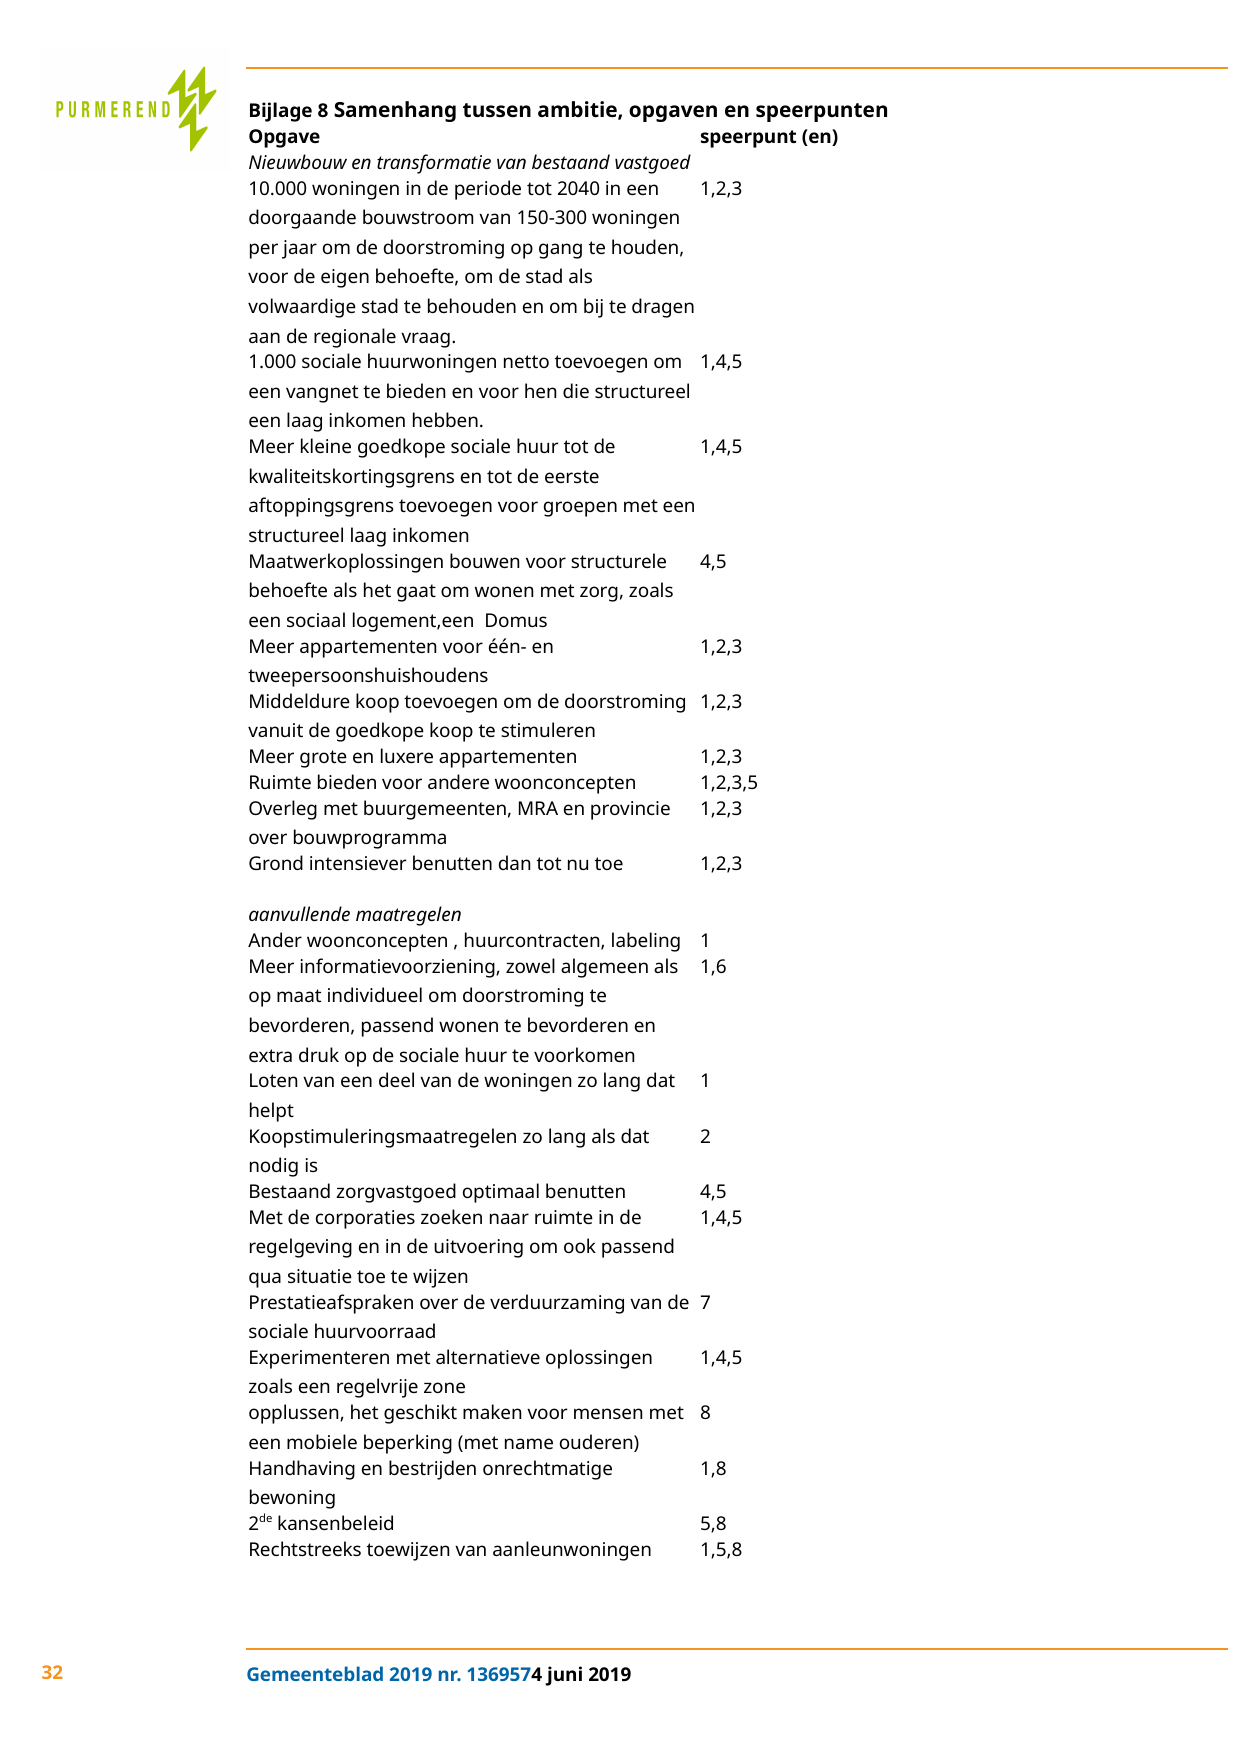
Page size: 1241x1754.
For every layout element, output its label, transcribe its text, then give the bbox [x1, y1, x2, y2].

table_cell opplussen, het geschikt maken voor mensen met een mobiele beperking (met name ouderen) [248, 1400, 700, 1455]
table_cell 1,2,3,5 [700, 769, 1152, 795]
table_cell 1,4,5 [700, 434, 1152, 548]
table_cell Overleg met buurgemeenten, MRA en provincie over bouwprogramma [248, 795, 700, 850]
table_cell Experimenteren met alternatieve oplossingen zoals een regelvrije zone [248, 1344, 700, 1399]
table_header speerpunt (en) [700, 124, 1152, 149]
table_cell [700, 902, 1152, 927]
table_cell 1,2,3 [700, 795, 1152, 850]
table_cell Meer grote en luxere appartementen [248, 744, 700, 769]
picture [41, 47, 231, 172]
text Bijlage 8 Samenhang tussen ambitie, opgaven en speerpunten [248, 95, 1152, 123]
table_cell Meer informatievoorziening, zowel algemeen als op maat individueel om doorstroming te bevorderen, passend wonen te bevorderen en extra druk op de sociale huur te voorkomen [248, 953, 700, 1068]
table_cell 10.000 woningen in de periode tot 2040 in een doorgaande bouwstroom van 150-300 woningen per jaar om de doorstroming op gang te houden, voor de eigen behoefte, om de stad als volwaardige stad te behouden en om bij te dragen aan de regionale vraag. [248, 175, 700, 348]
table_cell Maatwerkoplossingen bouwen voor structurele behoefte als het gaat om wonen met zorg, zoals een sociaal logement,een Domus [248, 548, 700, 633]
table_cell Rechtstreeks toewijzen van aanleunwoningen [248, 1536, 700, 1562]
table_cell 1,4,5 [700, 1344, 1152, 1399]
table_cell 1,5,8 [700, 1536, 1152, 1562]
table_cell 7 [700, 1289, 1152, 1344]
table_cell 1,2,3 [700, 633, 1152, 688]
table_cell Meer kleine goedkope sociale huur tot de kwaliteitskortingsgrens en tot de eerste aftoppingsgrens toevoegen voor groepen met een structureel laag inkomen [248, 434, 700, 548]
table_cell 5,8 [700, 1510, 1152, 1536]
table_cell 1,6 [700, 953, 1152, 1068]
table_cell [700, 876, 1152, 902]
table_cell [248, 1562, 700, 1587]
table_cell Meer appartementen voor één- en tweepersoonshuishoudens [248, 633, 700, 688]
table_cell [248, 876, 700, 902]
table_cell [700, 149, 1152, 175]
table_cell Loten van een deel van de woningen zo lang dat helpt [248, 1068, 700, 1123]
table_cell 1,2,3 [700, 175, 1152, 348]
table_cell 2de kansenbeleid [248, 1510, 700, 1536]
table_cell 4,5 [700, 1178, 1152, 1204]
table_cell Handhaving en bestrijden onrechtmatige bewoning [248, 1455, 700, 1510]
table_cell Prestatieafspraken over de verduurzaming van de sociale huurvoorraad [248, 1289, 700, 1344]
table_cell 1,4,5 [700, 349, 1152, 433]
table_cell aanvullende maatregelen [248, 902, 700, 927]
table_cell Nieuwbouw en transformatie van bestaand vastgoed [248, 149, 700, 175]
table_cell Met de corporaties zoeken naar ruimte in de regelgeving en in de uitvoering om ook passend qua situatie toe te wijzen [248, 1204, 700, 1289]
table_cell 1.000 sociale huurwoningen netto toevoegen om een vangnet te bieden en voor hen die structureel een laag inkomen hebben. [248, 349, 700, 433]
table_header Opgave [248, 124, 700, 149]
table_cell 1 [700, 1068, 1152, 1123]
table_cell Bestaand zorgvastgoed optimaal benutten [248, 1178, 700, 1204]
table_cell Grond intensiever benutten dan tot nu toe [248, 850, 700, 876]
table_cell Ander woonconcepten , huurcontracten, labeling [248, 928, 700, 953]
table_cell Ruimte bieden voor andere woonconcepten [248, 769, 700, 795]
table_cell 1 [700, 928, 1152, 953]
table_cell 2 [700, 1123, 1152, 1178]
table_cell 8 [700, 1400, 1152, 1455]
table_cell [700, 1562, 1152, 1587]
table_cell 1,2,3 [700, 744, 1152, 769]
table_cell 1,8 [700, 1455, 1152, 1510]
table_cell Middeldure koop toevoegen om de doorstroming vanuit de goedkope koop te stimuleren [248, 688, 700, 743]
table_cell 1,2,3 [700, 850, 1152, 876]
table_cell Koopstimuleringsmaatregelen zo lang als dat nodig is [248, 1123, 700, 1178]
table_cell 1,2,3 [700, 688, 1152, 743]
table_cell 4,5 [700, 548, 1152, 633]
table_cell 1,4,5 [700, 1204, 1152, 1289]
